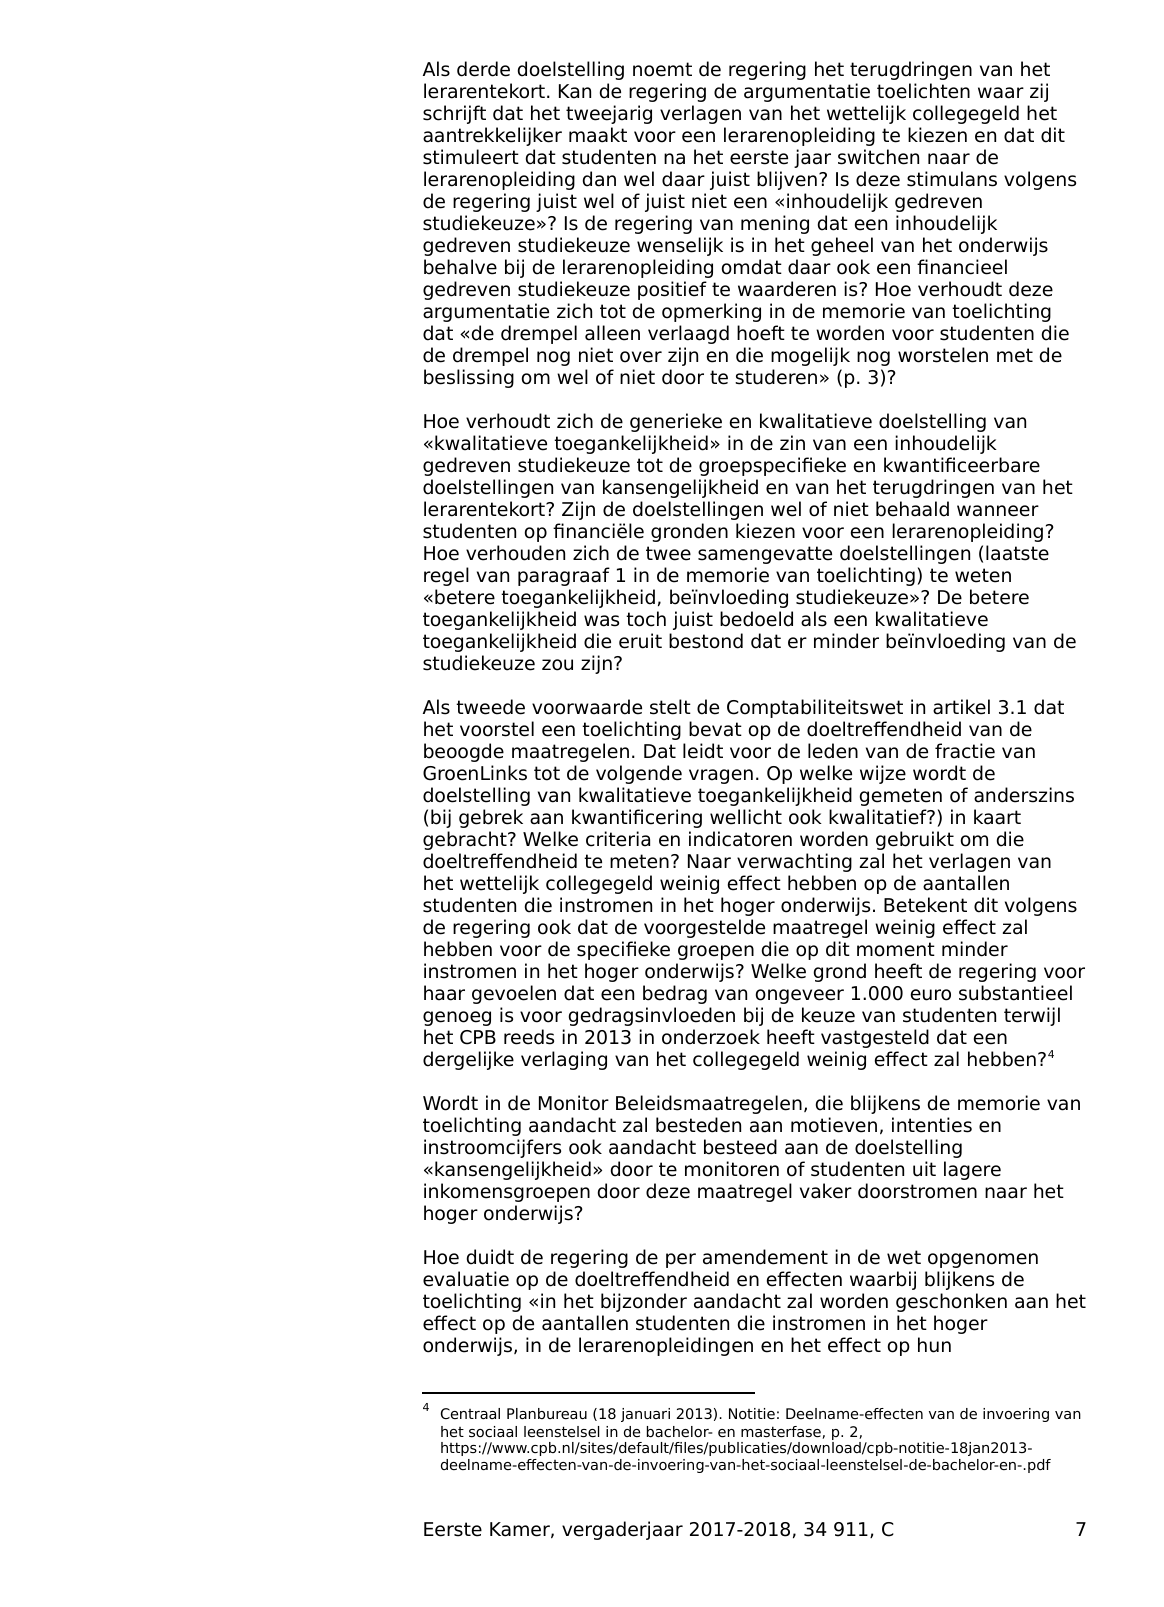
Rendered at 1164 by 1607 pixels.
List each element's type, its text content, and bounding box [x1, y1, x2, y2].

text Wordt in de Monitor Beleidsmaatregelen, die blijkens de memorie van toelichting aandacht zal besteden aan motieven, intenties en instroomcijfers ook aandacht besteed aan de doelstelling «kansengelijkheid» door te monitoren of studenten uit lagere inkomensgroepen door deze maatregel vaker doorstromen naar het hoger onderwijs? [422, 1093, 1087, 1224]
text Centraal Planbureau (18 januari 2013). Notitie: Deelname-effecten van de invoering van het sociaal leenstelsel in de bachelor- en masterfase, p. 2, https://www.cpb.nl/sites/default/files/publicaties/download/cpb-notitie-18jan2013-deelname-effecten-van-de-invoering-van-het-sociaal-leenstelsel-de-bachelor-en-.pdf [422, 1402, 1087, 1474]
text Hoe verhoudt zich de generieke en kwalitatieve doelstelling van «kwalitatieve toegankelijkheid» in de zin van een inhoudelijk gedreven studiekeuze tot de groepspecifieke en kwantificeerbare doelstellingen van kansengelijkheid en van het terugdringen van het lerarentekort? Zijn de doelstellingen wel of niet behaald wanneer studenten op financiële gronden kiezen voor een lerarenopleiding? Hoe verhouden zich de twee samengevatte doelstellingen (laatste regel van paragraaf 1 in de memorie van toelichting) te weten «betere toegankelijkheid, beïnvloeding studiekeuze»? De betere toegankelijkheid was toch juist bedoeld als een kwalitatieve toegankelijkheid die eruit bestond dat er minder beïnvloeding van de studiekeuze zou zijn? [422, 411, 1087, 675]
text Hoe duidt de regering de per amendement in de wet opgenomen evaluatie op de doeltreffendheid en effecten waarbij blijkens de toelichting «in het bijzonder aandacht zal worden geschonken aan het effect op de aantallen studenten die instromen in het hoger onderwijs, in de lerarenopleidingen en het effect op hun [422, 1247, 1087, 1357]
text Als derde doelstelling noemt de regering het terugdringen van het lerarentekort. Kan de regering de argumentatie toelichten waar zij schrijft dat het tweejarig verlagen van het wettelijk collegegeld het aantrekkelijker maakt voor een lerarenopleiding te kiezen en dat dit stimuleert dat studenten na het eerste jaar switchen naar de lerarenopleiding dan wel daar juist blijven? Is deze stimulans volgens de regering juist wel of juist niet een «inhoudelijk gedreven studiekeuze»? Is de regering van mening dat een inhoudelijk gedreven studiekeuze wenselijk is in het geheel van het onderwijs behalve bij de lerarenopleiding omdat daar ook een financieel gedreven studiekeuze positief te waarderen is? Hoe verhoudt deze argumentatie zich tot de opmerking in de memorie van toelichting dat «de drempel alleen verlaagd hoeft te worden voor studenten die de drempel nog niet over zijn en die mogelijk nog worstelen met de beslissing om wel of niet door te studeren» (p. 3)? [422, 59, 1087, 389]
text Als tweede voorwaarde stelt de Comptabiliteitswet in artikel 3.1 dat het voorstel een toelichting bevat op de doeltreffendheid van de beoogde maatregelen. Dat leidt voor de leden van de fractie van GroenLinks tot de volgende vragen. Op welke wijze wordt de doelstelling van kwalitatieve toegankelijkheid gemeten of anderszins (bij gebrek aan kwantificering wellicht ook kwalitatief?) in kaart gebracht? Welke criteria en indicatoren worden gebruikt om die doeltreffendheid te meten? Naar verwachting zal het verlagen van het wettelijk collegegeld weinig effect hebben op de aantallen studenten die instromen in het hoger onderwijs. Betekent dit volgens de regering ook dat de voorgestelde maatregel weinig effect zal hebben voor de specifieke groepen die op dit moment minder instromen in het hoger onderwijs? Welke grond heeft de regering voor haar gevoelen dat een bedrag van ongeveer 1.000 euro substantieel genoeg is voor gedragsinvloeden bij de keuze van studenten terwijl het CPB reeds in 2013 in onderzoek heeft vastgesteld dat een dergelijke verlaging van het collegegeld weinig effect zal hebben? [422, 697, 1087, 1071]
